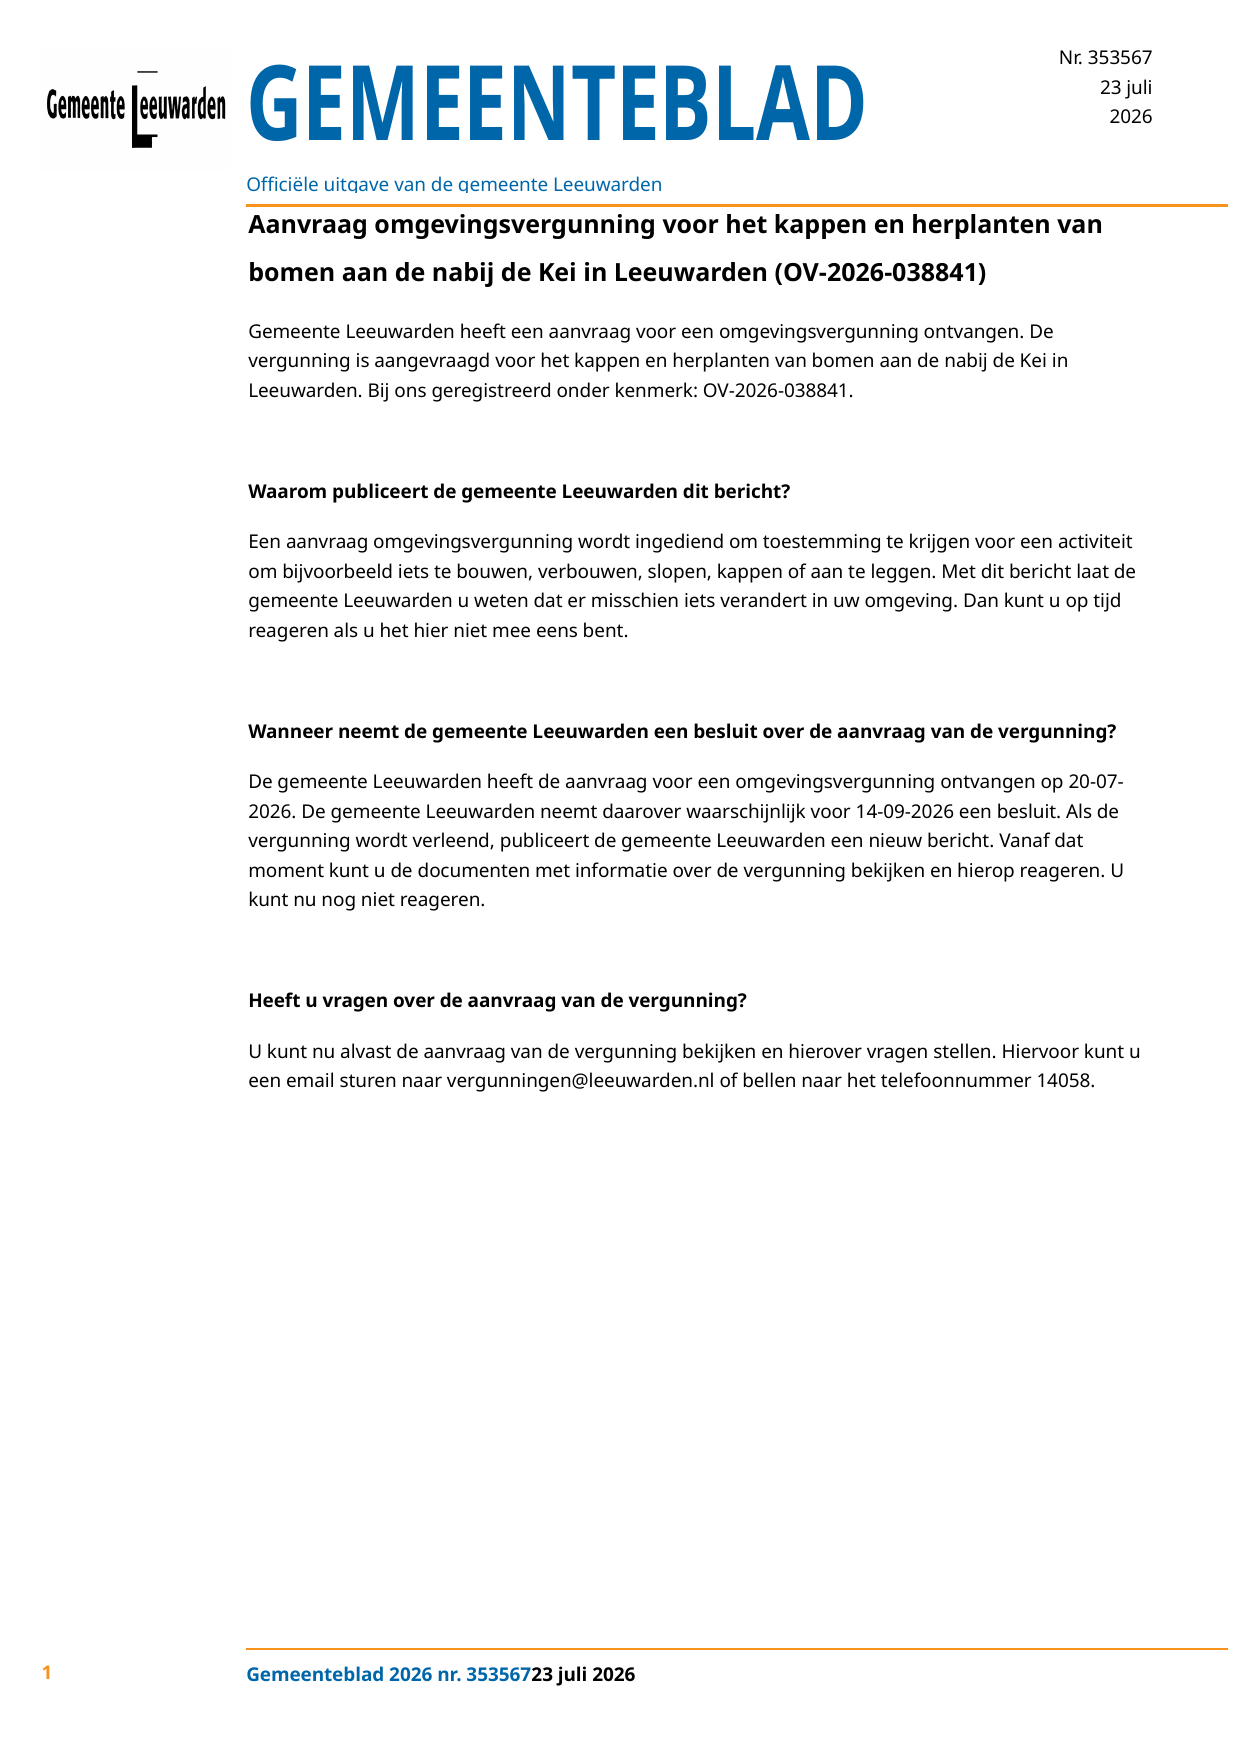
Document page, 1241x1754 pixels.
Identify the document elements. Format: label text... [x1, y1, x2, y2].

text Heeft u vragen over de aanvraag van de vergunning? [248, 987, 1152, 1013]
text Gemeente Leeuwarden heeft een aanvraag voor een omgevingsvergunning ontvangen. De vergunning is aangevraagd voor het kappen en herplanten van bomen aan de nabij de Kei in Leeuwarden. Bij ons geregistreerd onder kenmerk: OV-2026-038841. [248, 318, 1152, 403]
text Wanneer neemt de gemeente Leeuwarden een besluit over de aanvraag van de vergunning? [248, 718, 1152, 744]
text U kunt nu alvast de aanvraag van de vergunning bekijken en hierover vragen stellen. Hiervoor kunt u een email sturen naar vergunningen@leeuwarden.nl of bellen naar het telefoonnummer 14058. [248, 1038, 1152, 1093]
picture [41, 47, 231, 172]
text De gemeente Leeuwarden heeft de aanvraag voor een omgevingsvergunning ontvangen op 20-07-2026. De gemeente Leeuwarden neemt daarover waarschijnlijk voor 14-09-2026 een besluit. Als de vergunning wordt verleend, publiceert de gemeente Leeuwarden een nieuw bericht. Vanaf dat moment kunt u de documenten met informatie over de vergunning bekijken en hierop reageren. U kunt nu nog niet reageren. [248, 768, 1152, 912]
text Aanvraag omgevingsvergunning voor het kappen en herplanten van bomen aan de nabij de Kei in Leeuwarden (OV-2026-038841) [248, 207, 1152, 288]
text Een aanvraag omgevingsvergunning wordt ingediend om toestemming te krijgen voor een activiteit om bijvoorbeeld iets te bouwen, verbouwen, slopen, kappen of aan te leggen. Met dit bericht laat de gemeente Leeuwarden u weten dat er misschien iets verandert in uw omgeving. Dan kunt u op tijd reageren als u het hier niet mee eens bent. [248, 528, 1152, 643]
text Waarom publiceert de gemeente Leeuwarden dit bericht? [248, 478, 1152, 504]
